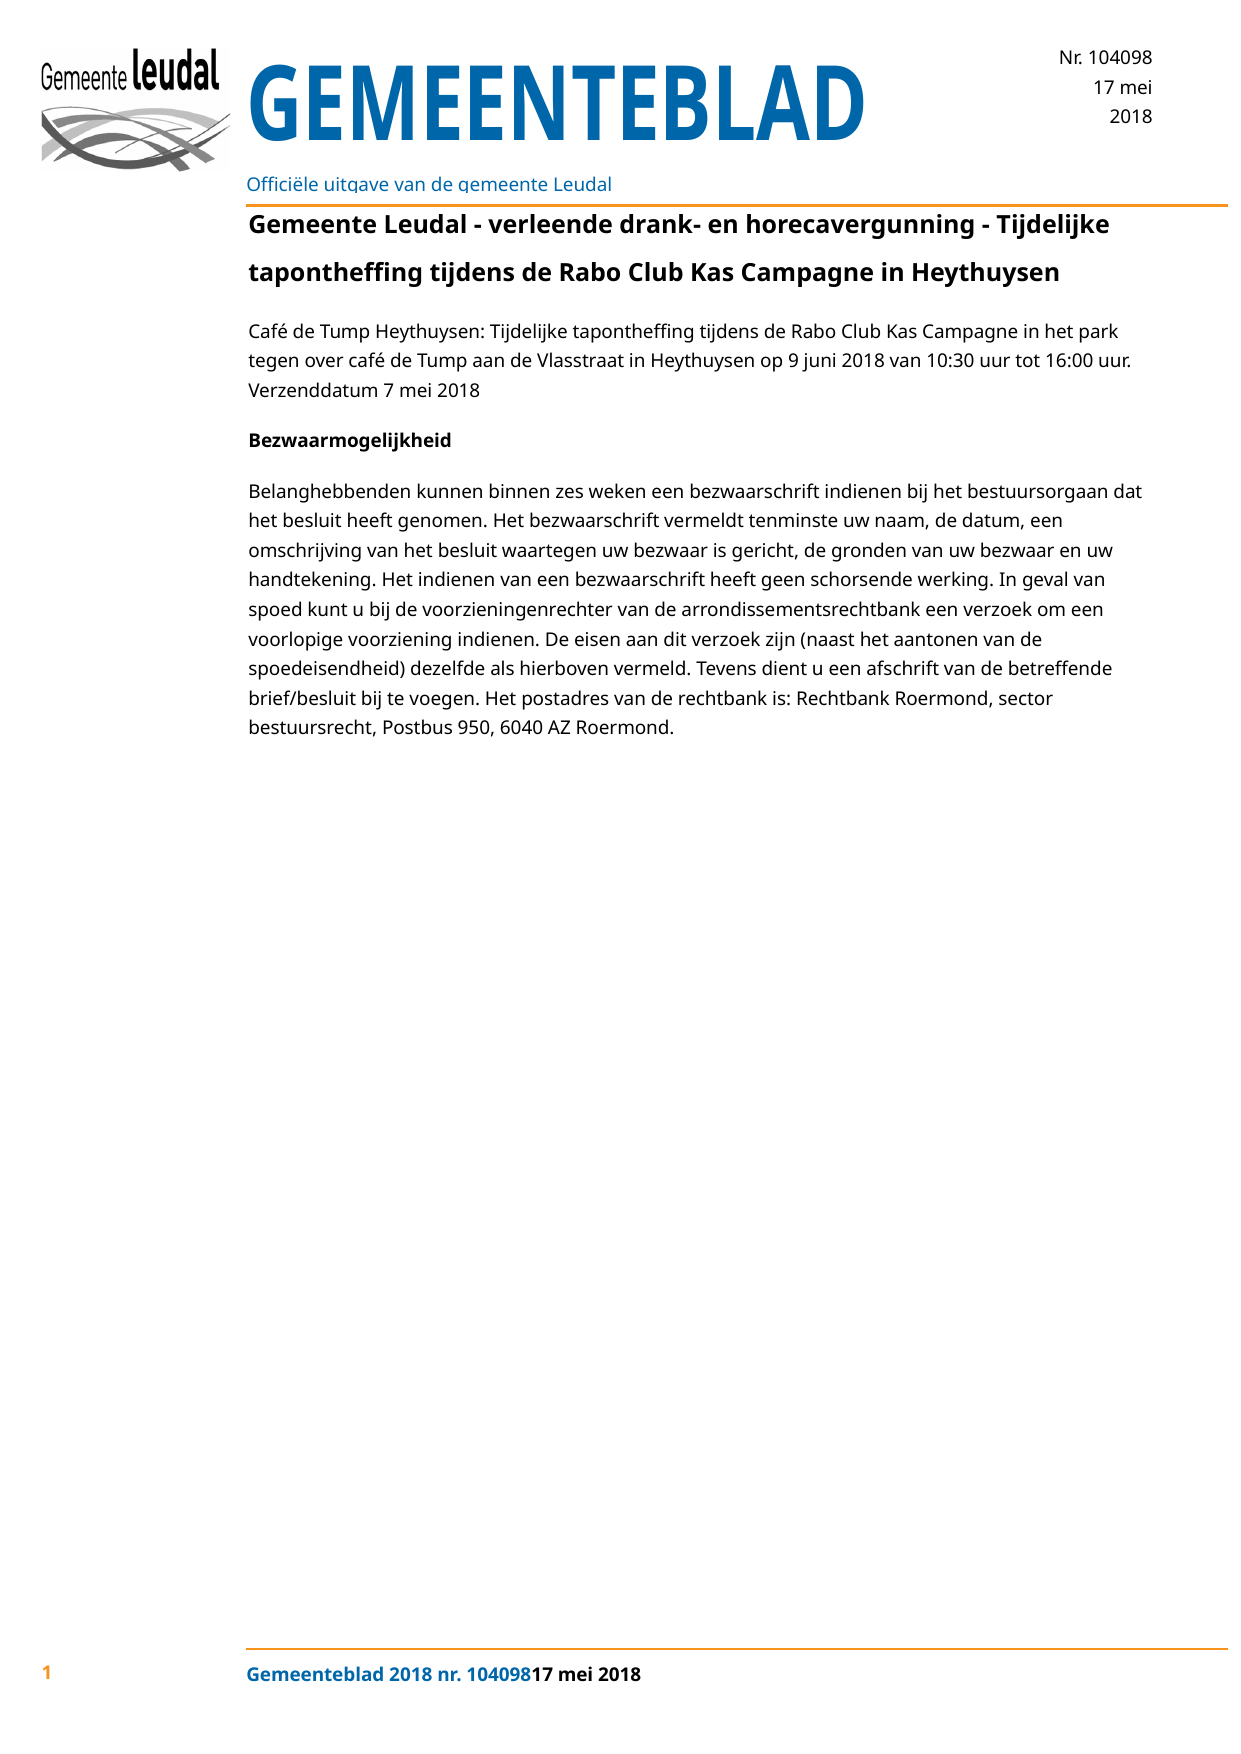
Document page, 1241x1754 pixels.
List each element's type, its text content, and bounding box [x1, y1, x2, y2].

text Café de Tump Heythuysen: Tijdelijke tapontheffing tijdens de Rabo Club Kas Campagne in het park tegen over café de Tump aan de Vlasstraat in Heythuysen op 9 juni 2018 van 10:30 uur tot 16:00 uur. Verzenddatum 7 mei 2018 [248, 318, 1152, 403]
text Belanghebbenden kunnen binnen zes weken een bezwaarschrift indienen bij het bestuursorgaan dat het besluit heeft genomen. Het bezwaarschrift vermeldt tenminste uw naam, de datum, een omschrijving van het besluit waartegen uw bezwaar is gericht, de gronden van uw bezwaar en uw handtekening. Het indienen van een bezwaarschrift heeft geen schorsende werking. In geval van spoed kunt u bij de voorzieningenrechter van de arrondissementsrechtbank een verzoek om een voorlopige voorziening indienen. De eisen aan dit verzoek zijn (naast het aantonen van de spoedeisendheid) dezelfde als hierboven vermeld. Tevens dient u een afschrift van de betreffende brief/besluit bij te voegen. Het postadres van de rechtbank is: Rechtbank Roermond, sector bestuursrecht, Postbus 950, 6040 AZ Roermond. [248, 478, 1152, 740]
text Bezwaarmogelijkheid [248, 427, 1152, 453]
text Gemeente Leudal - verleende drank- en horecavergunning - Tijdelijke tapontheffing tijdens de Rabo Club Kas Campagne in Heythuysen [248, 207, 1152, 288]
picture [41, 47, 231, 172]
